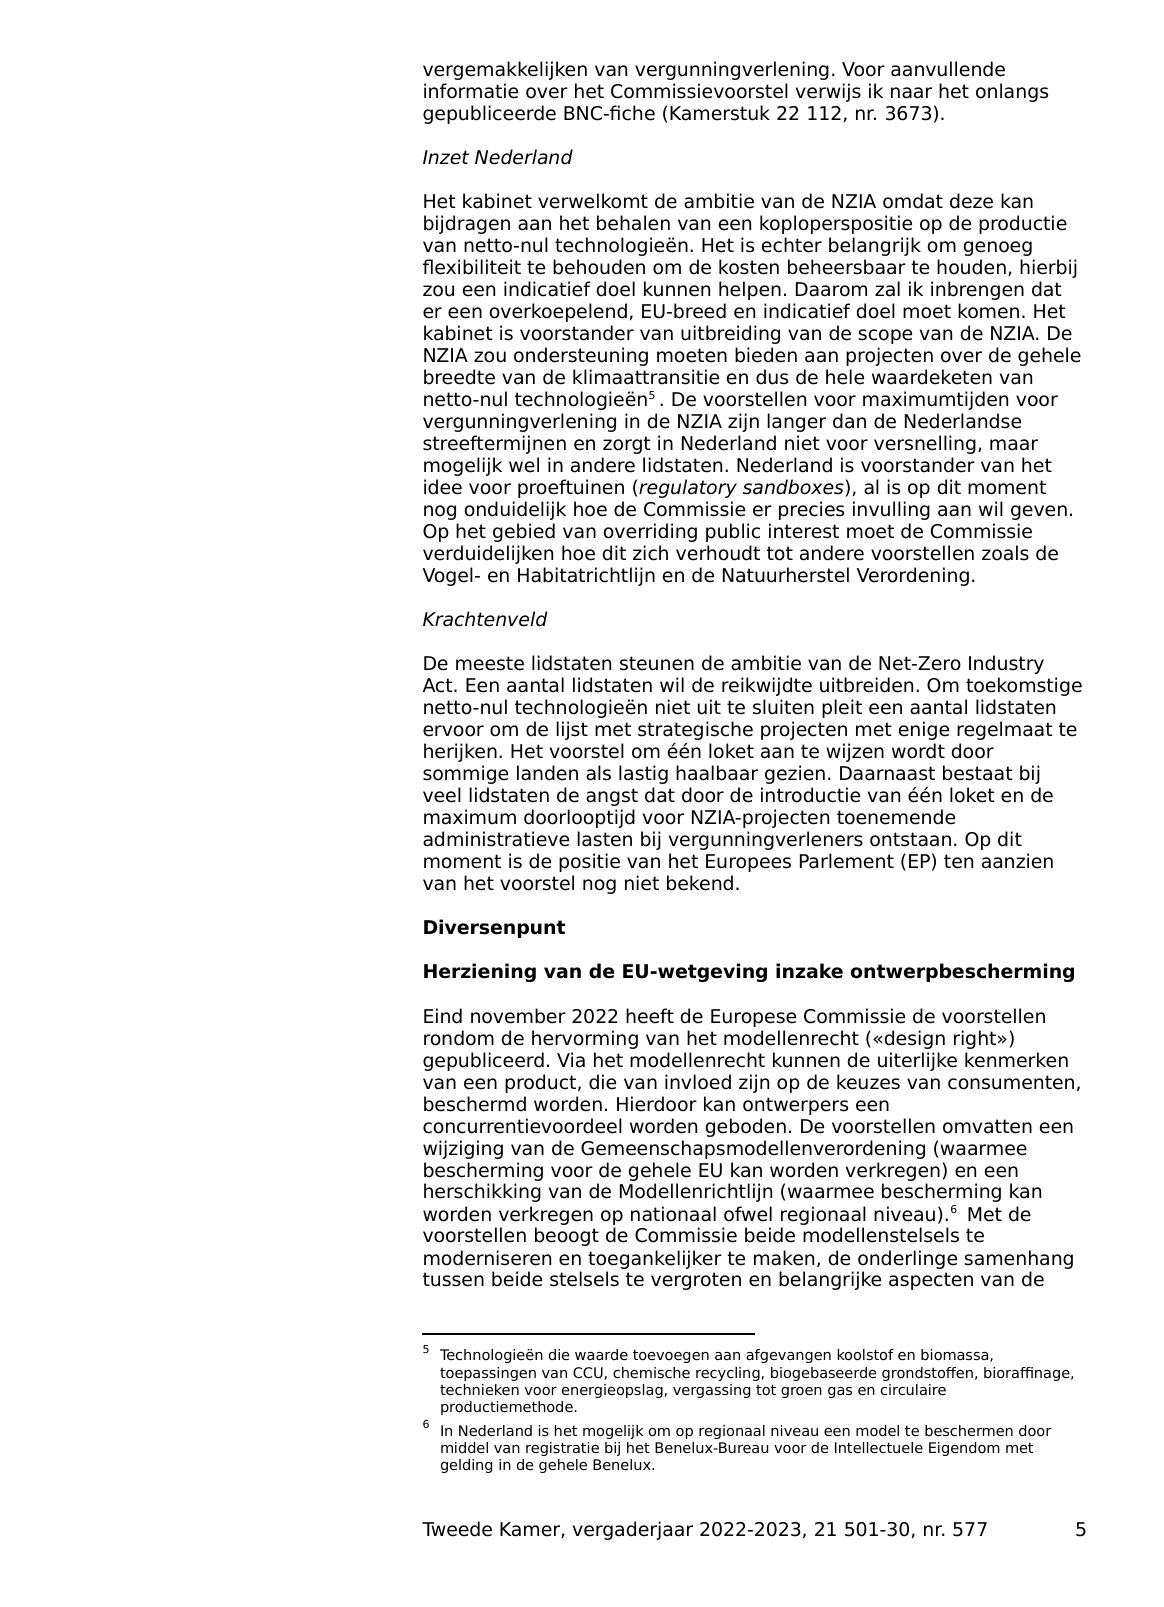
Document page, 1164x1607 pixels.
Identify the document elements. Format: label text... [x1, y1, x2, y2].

text In Nederland is het mogelijk om op regionaal niveau een model te beschermen door middel van registratie bij het Benelux-Bureau voor de Intellectuele Eigendom met gelding in de gehele Benelux. [422, 1418, 1087, 1474]
text Eind november 2022 heeft de Europese Commissie de voorstellen rondom de hervorming van het modellenrecht («design right») gepubliceerd. Via het modellenrecht kunnen de uiterlijke kenmerken van een product, die van invloed zijn op de keuzes van consumenten, beschermd worden. Hierdoor kan ontwerpers een concurrentievoordeel worden geboden. De voorstellen omvatten een wijziging van de Gemeenschapsmodellenverordening (waarmee bescherming voor de gehele EU kan worden verkregen) en een herschikking van de Modellenrichtlijn (waarmee bescherming kan worden verkregen op nationaal ofwel regionaal niveau). Met de voorstellen beoogt de Commissie beide modellenstelsels te moderniseren en toegankelijker te maken, de onderlinge samenhang tussen beide stelsels te vergroten en belangrijke aspecten van de [422, 1006, 1087, 1291]
subtitle Krachtenveld [422, 609, 1087, 631]
text De meeste lidstaten steunen de ambitie van de Net-Zero Industry Act. Een aantal lidstaten wil de reikwijdte uitbreiden. Om toekomstige netto-nul technologieën niet uit te sluiten pleit een aantal lidstaten ervoor om de lijst met strategische projecten met enige regelmaat te herijken. Het voorstel om één loket aan te wijzen wordt door sommige landen als lastig haalbaar gezien. Daarnaast bestaat bij veel lidstaten de angst dat door de introductie van één loket en de maximum doorlooptijd voor NZIA-projecten toenemende administratieve lasten bij vergunningverleners ontstaan. Op dit moment is de positie van het Europees Parlement (EP) ten aanzien van het voorstel nog niet bekend. [422, 653, 1087, 895]
subtitle Inzet Nederland [422, 147, 1087, 169]
subtitle Herziening van de EU-wetgeving inzake ontwerpbescherming [422, 961, 1087, 983]
text vergemakkelijken van vergunningverlening. Voor aanvullende informatie over het Commissievoorstel verwijs ik naar het onlangs gepubliceerde BNC-fiche (Kamerstuk 22 112, nr. 3673). [422, 59, 1087, 125]
subtitle Diversenpunt [422, 917, 1087, 939]
text Het kabinet verwelkomt de ambitie van de NZIA omdat deze kan bijdragen aan het behalen van een koploperspositie op de productie van netto-nul technologieën. Het is echter belangrijk om genoeg flexibiliteit te behouden om de kosten beheersbaar te houden, hierbij zou een indicatief doel kunnen helpen. Daarom zal ik inbrengen dat er een overkoepelend, EU-breed en indicatief doel moet komen. Het kabinet is voorstander van uitbreiding van de scope van de NZIA. De NZIA zou ondersteuning moeten bieden aan projecten over de gehele breedte van de klimaattransitie en dus de hele waardeketen van netto-nul technologieën. De voorstellen voor maximumtijden voor vergunningverlening in de NZIA zijn langer dan de Nederlandse streeftermijnen en zorgt in Nederland niet voor versnelling, maar mogelijk wel in andere lidstaten. Nederland is voorstander van het idee voor proeftuinen (regulatory sandboxes), al is op dit moment nog onduidelijk hoe de Commissie er precies invulling aan wil geven. Op het gebied van overriding public interest moet de Commissie verduidelijken hoe dit zich verhoudt tot andere voorstellen zoals de Vogel- en Habitatrichtlijn en de Natuurherstel Verordening. [422, 191, 1087, 587]
text Technologieën die waarde toevoegen aan afgevangen koolstof en biomassa, toepassingen van CCU, chemische recycling, biogebaseerde grondstoffen, bioraffinage, technieken voor energieopslag, vergassing tot groen gas en circulaire productiemethode. [422, 1343, 1087, 1416]
